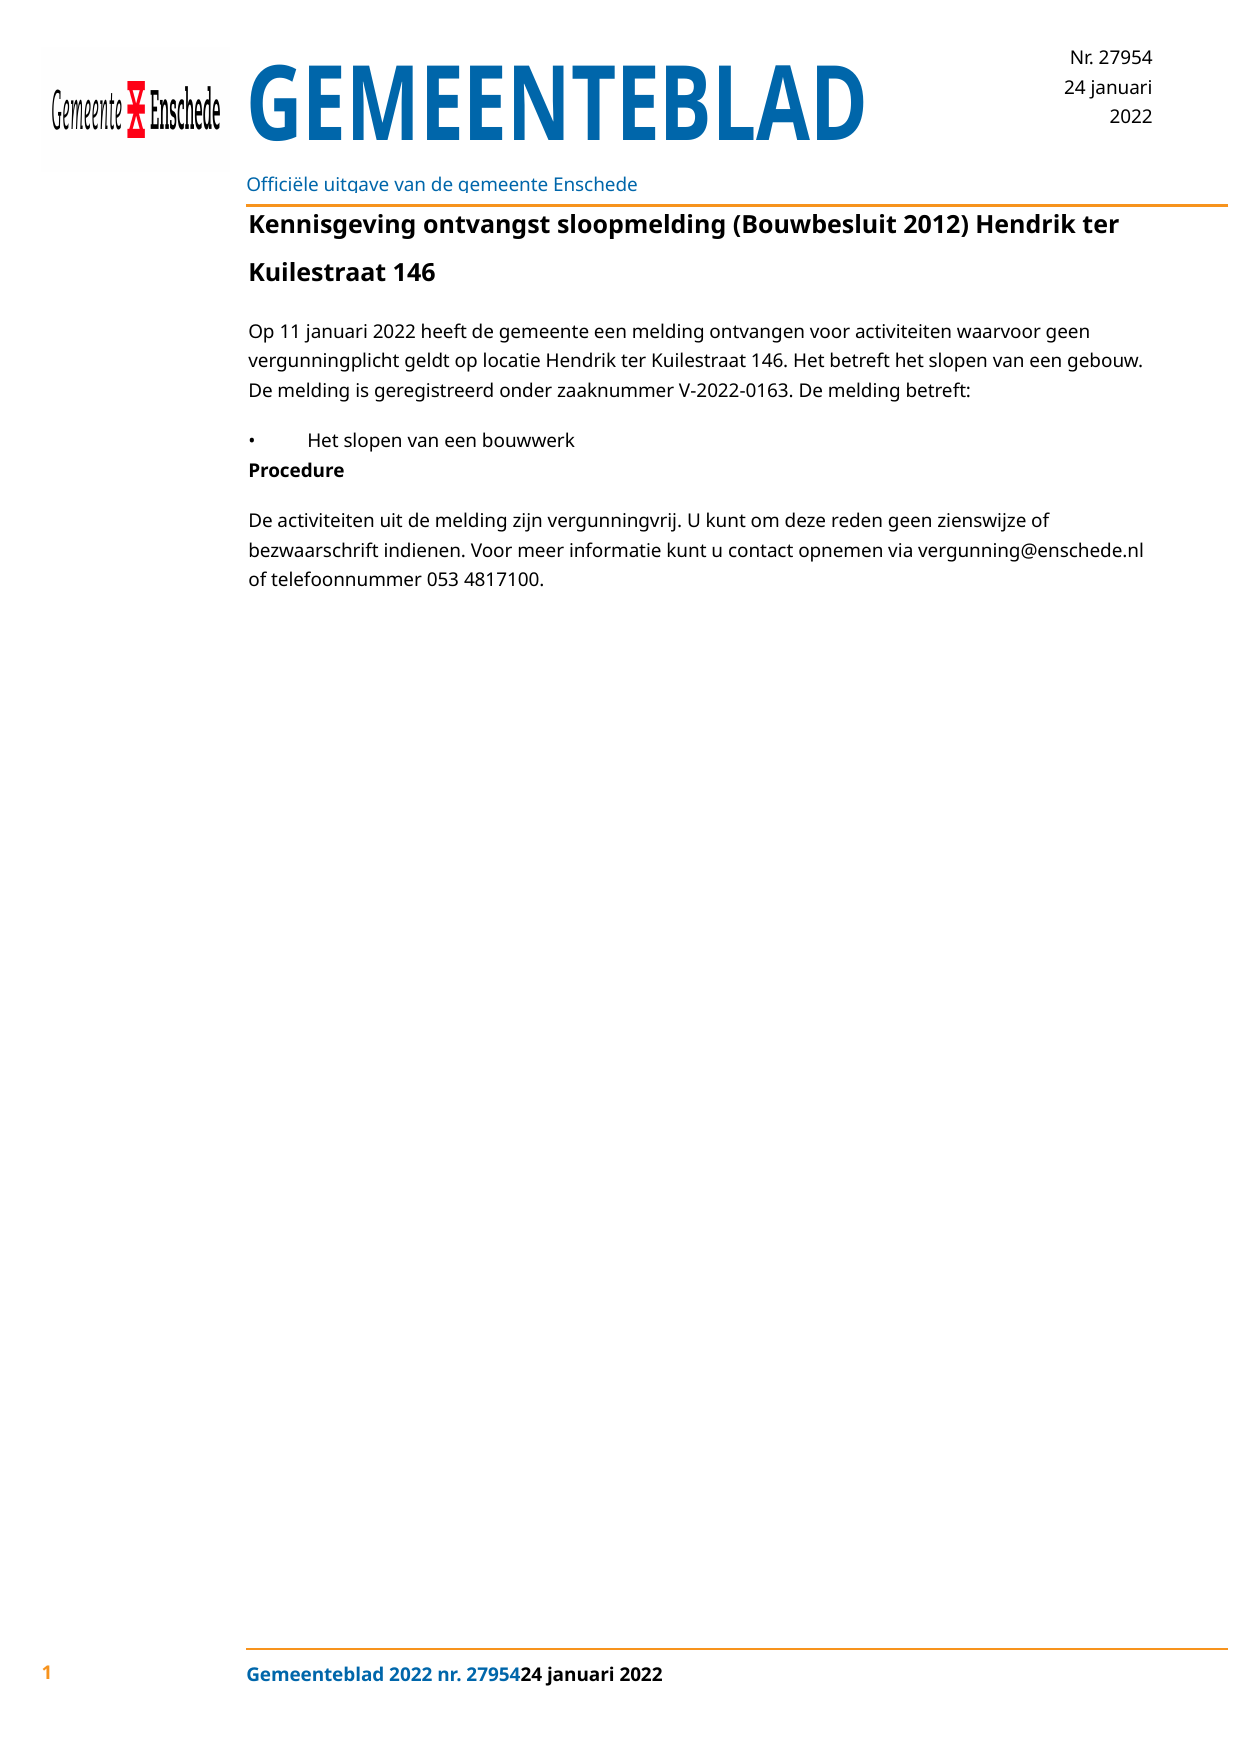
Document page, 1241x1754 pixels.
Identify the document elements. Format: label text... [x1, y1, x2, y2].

text Procedure [248, 457, 1152, 483]
text Op 11 januari 2022 heeft de gemeente een melding ontvangen voor activiteiten waarvoor geen vergunningplicht geldt op locatie Hendrik ter Kuilestraat 146. Het betreft het slopen van een gebouw. De melding is geregistreerd onder zaaknummer V-2022-0163. De melding betreft: [248, 318, 1152, 403]
picture [41, 47, 231, 172]
list Het slopen van een bouwwerk [248, 427, 1152, 453]
text Kennisgeving ontvangst sloopmelding (Bouwbesluit 2012) Hendrik ter Kuilestraat 146 [248, 207, 1152, 288]
text De activiteiten uit de melding zijn vergunningvrij. U kunt om deze reden geen zienswijze of bezwaarschrift indienen. Voor meer informatie kunt u contact opnemen via vergunning@enschede.nl of telefoonnummer 053 4817100. [248, 507, 1152, 592]
